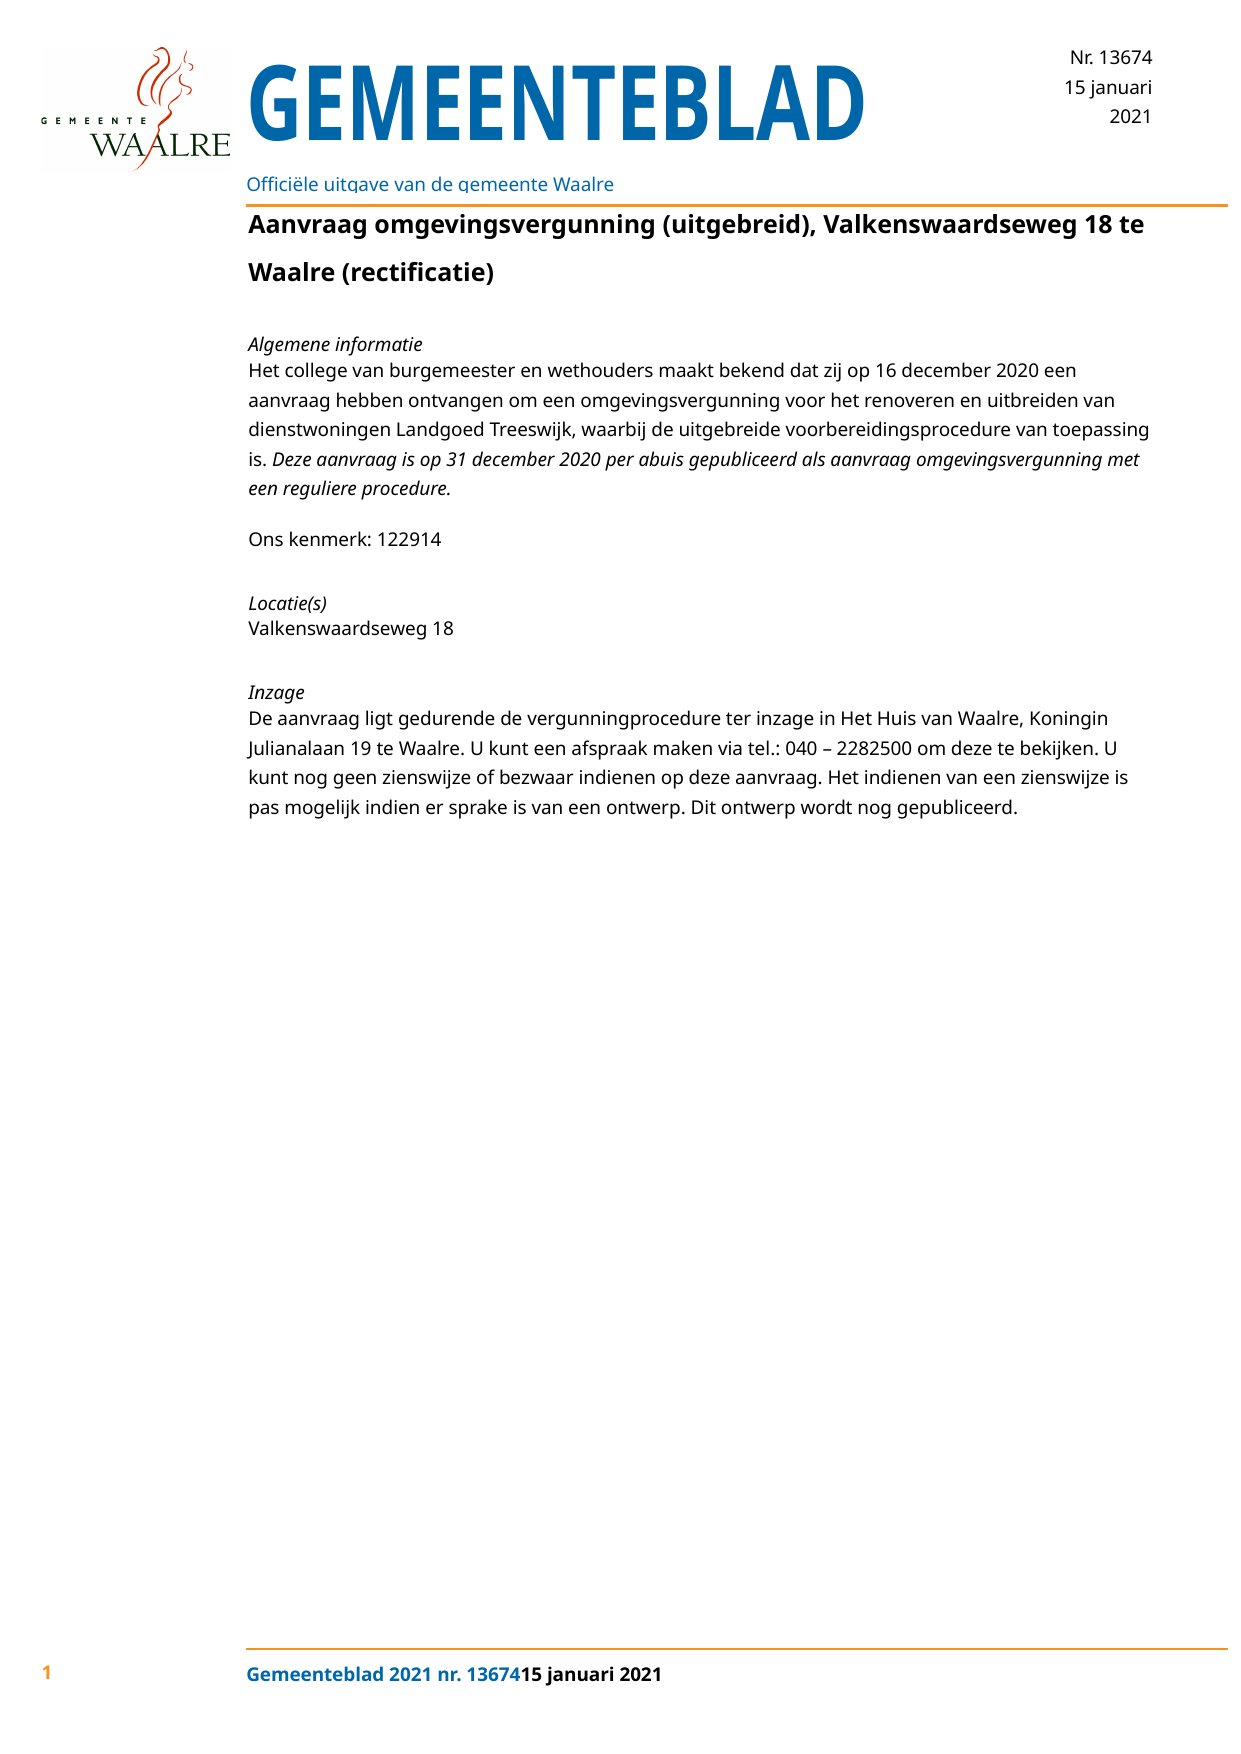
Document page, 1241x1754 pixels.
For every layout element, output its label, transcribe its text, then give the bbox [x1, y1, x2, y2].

text De aanvraag ligt gedurende de vergunningprocedure ter inzage in Het Huis van Waalre, Koningin Julianalaan 19 te Waalre. U kunt een afspraak maken via tel.: 040 – 2282500 om deze te bekijken. U kunt nog geen zienswijze of bezwaar indienen op deze aanvraag. Het indienen van een zienswijze is pas mogelijk indien er sprake is van een ontwerp. Dit ontwerp wordt nog gepubliceerd. [248, 705, 1152, 820]
picture [41, 47, 231, 172]
text Inzage [248, 679, 1152, 705]
text Algemene informatie [248, 331, 1152, 357]
text Ons kenmerk: 122914 [248, 526, 1152, 552]
text Het college van burgemeester en wethouders maakt bekend dat zij op 16 december 2020 een aanvraag hebben ontvangen om een omgevingsvergunning voor het renoveren en uitbreiden van dienstwoningen Landgoed Treeswijk, waarbij de uitgebreide voorbereidingsprocedure van toepassing is. Deze aanvraag is op 31 december 2020 per abuis gepubliceerd als aanvraag omgevingsvergunning met een reguliere procedure. [248, 357, 1152, 501]
text Valkenswaardseweg 18 [248, 616, 1152, 641]
text Locatie(s) [248, 590, 1152, 616]
text Aanvraag omgevingsvergunning (uitgebreid), Valkenswaardseweg 18 te Waalre (rectificatie) [248, 207, 1152, 288]
